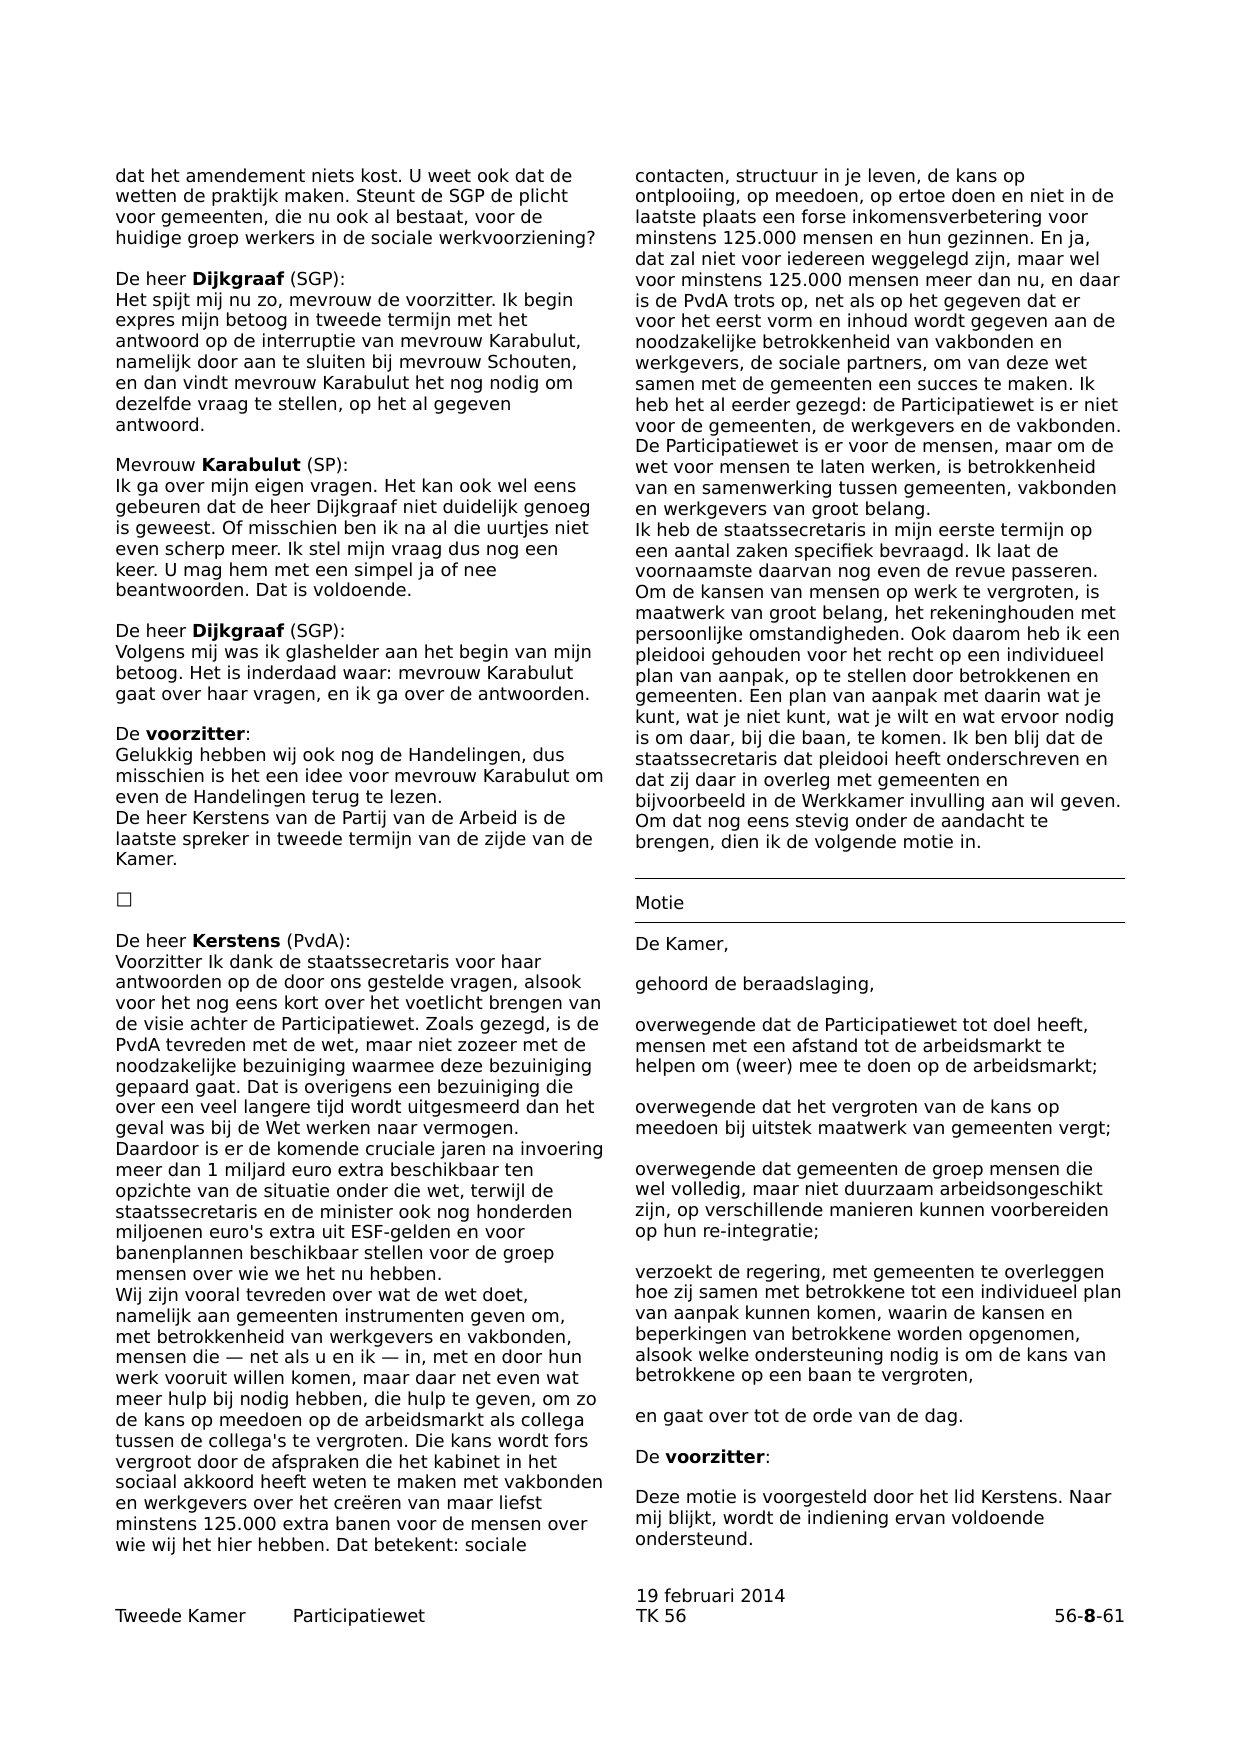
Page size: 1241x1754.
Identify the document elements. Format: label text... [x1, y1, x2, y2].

text Voorzitter Ik dank de staatssecretaris voor haar antwoorden op de door ons gestelde vragen, alsook voor het nog eens kort over het voetlicht brengen van de visie achter de Participatiewet. Zoals gezegd, is de PvdA tevreden met de wet, maar niet zozeer met de noodzakelijke bezuiniging waarmee deze bezuiniging gepaard gaat. Dat is overigens een bezuiniging die over een veel langere tijd wordt uitgesmeerd dan het geval was bij de Wet werken naar vermogen. Daardoor is er de komende cruciale jaren na invoering meer dan 1 miljard euro extra beschikbaar ten opzichte van de situatie onder die wet, terwijl de staatssecretaris en de minister ook nog honderden miljoenen euro's extra uit ESF-gelden en voor banenplannen beschikbaar stellen voor de groep mensen over wie we het nu hebben. [115, 951, 605, 1285]
text De heer Dijkgraaf (SGP): [115, 269, 605, 289]
text Wij zijn vooral tevreden over wat de wet doet, namelijk aan gemeenten instrumenten geven om, met betrokkenheid van werkgevers en vakbonden, mensen die — net als u en ik — in, met en door hun werk vooruit willen komen, maar daar net even wat meer hulp bij nodig hebben, die hulp te geven, om zo de kans op meedoen op de arbeidsmarkt als collega tussen de collega's te vergroten. Die kans wordt fors vergroot door de afspraken die het kabinet in het sociaal akkoord heeft weten te maken met vakbonden en werkgevers over het creëren van maar liefst minstens 125.000 extra banen voor de mensen over wie wij het hier hebben. Dat betekent: sociale [115, 1285, 605, 1556]
text contacten, structuur in je leven, de kans op ontplooiing, op meedoen, op ertoe doen en niet in de laatste plaats een forse inkomensverbetering voor minstens 125.000 mensen en hun gezinnen. En ja, dat zal niet voor iedereen weggelegd zijn, maar wel voor minstens 125.000 mensen meer dan nu, en daar is de PvdA trots op, net als op het gegeven dat er voor het eerst vorm en inhoud wordt gegeven aan de noodzakelijke betrokkenheid van vakbonden en werkgevers, de sociale partners, om van deze wet samen met de gemeenten een succes te maken. Ik heb het al eerder gezegd: de Participatiewet is er niet voor de gemeenten, de werkgevers en de vakbonden. De Participatiewet is er voor de mensen, maar om de wet voor mensen te laten werken, is betrokkenheid van en samenwerking tussen gemeenten, vakbonden en werkgevers van groot belang. [635, 165, 1125, 519]
text overwegende dat het vergroten van de kans op meedoen bij uitstek maatwerk van gemeenten vergt; [635, 1097, 1125, 1138]
text gehoord de beraadslaging, [635, 974, 1125, 995]
text overwegende dat de Participatiewet tot doel heeft, mensen met een afstand tot de arbeidsmarkt te helpen om (weer) mee te doen op de arbeidsmarkt; [635, 1015, 1125, 1077]
text Ik heb de staatssecretaris in mijn eerste termijn op een aantal zaken specifiek bevraagd. Ik laat de voornaamste daarvan nog even de revue passeren. Om de kansen van mensen op werk te vergroten, is maatwerk van groot belang, het rekeninghouden met persoonlijke omstandigheden. Ook daarom heb ik een pleidooi gehouden voor het recht op een individueel plan van aanpak, op te stellen door betrokkenen en gemeenten. Een plan van aanpak met daarin wat je kunt, wat je niet kunt, wat je wilt en wat ervoor nodig is om daar, bij die baan, te komen. Ik ben blij dat de staatssecretaris dat pleidooi heeft onderschreven en dat zij daar in overleg met gemeenten en bijvoorbeeld in de Werkkamer invulling aan wil geven. Om dat nog eens stevig onder de aandacht te brengen, dien ik de volgende motie in. [635, 519, 1125, 853]
text verzoekt de regering, met gemeenten te overleggen hoe zij samen met betrokkene tot een individueel plan van aanpak kunnen komen, waarin de kansen en beperkingen van betrokkene worden opgenomen, alsook welke ondersteuning nodig is om de kans van betrokkene op een baan te vergroten, [635, 1261, 1125, 1386]
text overwegende dat gemeenten de groep mensen die wel volledig, maar niet duurzaam arbeidsongeschikt zijn, op verschillende manieren kunnen voorbereiden op hun re-integratie; [635, 1158, 1125, 1241]
text Mevrouw Karabulut (SP): [115, 455, 605, 476]
text Ik ga over mijn eigen vragen. Het kan ook wel eens gebeuren dat de heer Dijkgraaf niet duidelijk genoeg is geweest. Of misschien ben ik na al die uurtjes niet even scherp meer. Ik stel mijn vraag dus nog een keer. U mag hem met een simpel ja of nee beantwoorden. Dat is voldoende. [115, 476, 605, 601]
text De voorzitter: [635, 1447, 1125, 1467]
text dat het amendement niets kost. U weet ook dat de wetten de praktijk maken. Steunt de SGP de plicht voor gemeenten, die nu ook al bestaat, voor de huidige groep werkers in de sociale werkvoorziening? [115, 165, 605, 249]
text De heer Dijkgraaf (SGP): [115, 621, 605, 642]
text De Kamer, [635, 933, 1125, 954]
text De voorzitter: [115, 724, 605, 745]
text ⬜ [115, 890, 605, 911]
text Volgens mij was ik glashelder aan het begin van mijn betoog. Het is inderdaad waar: mevrouw Karabulut gaat over haar vragen, en ik ga over de antwoorden. [115, 642, 605, 704]
text De heer Kerstens (PvdA): [115, 931, 605, 951]
text en gaat over tot de orde van de dag. [635, 1406, 1125, 1427]
text Het spijt mij nu zo, mevrouw de voorzitter. Ik begin expres mijn betoog in tweede termijn met het antwoord op de interruptie van mevrouw Karabulut, namelijk door aan te sluiten bij mevrouw Schouten, en dan vindt mevrouw Karabulut het nog nodig om dezelfde vraag te stellen, op het al gegeven antwoord. [115, 289, 605, 435]
text Gelukkig hebben wij ook nog de Handelingen, dus misschien is het een idee voor mevrouw Karabulut om even de Handelingen terug te lezen. [115, 745, 605, 807]
text Motie [635, 893, 1125, 913]
text Deze motie is voorgesteld door het lid Kerstens. Naar mij blijkt, wordt de indiening ervan voldoende ondersteund. [635, 1487, 1125, 1549]
text De heer Kerstens van de Partij van de Arbeid is de laatste spreker in tweede termijn van de zijde van de Kamer. [115, 807, 605, 870]
